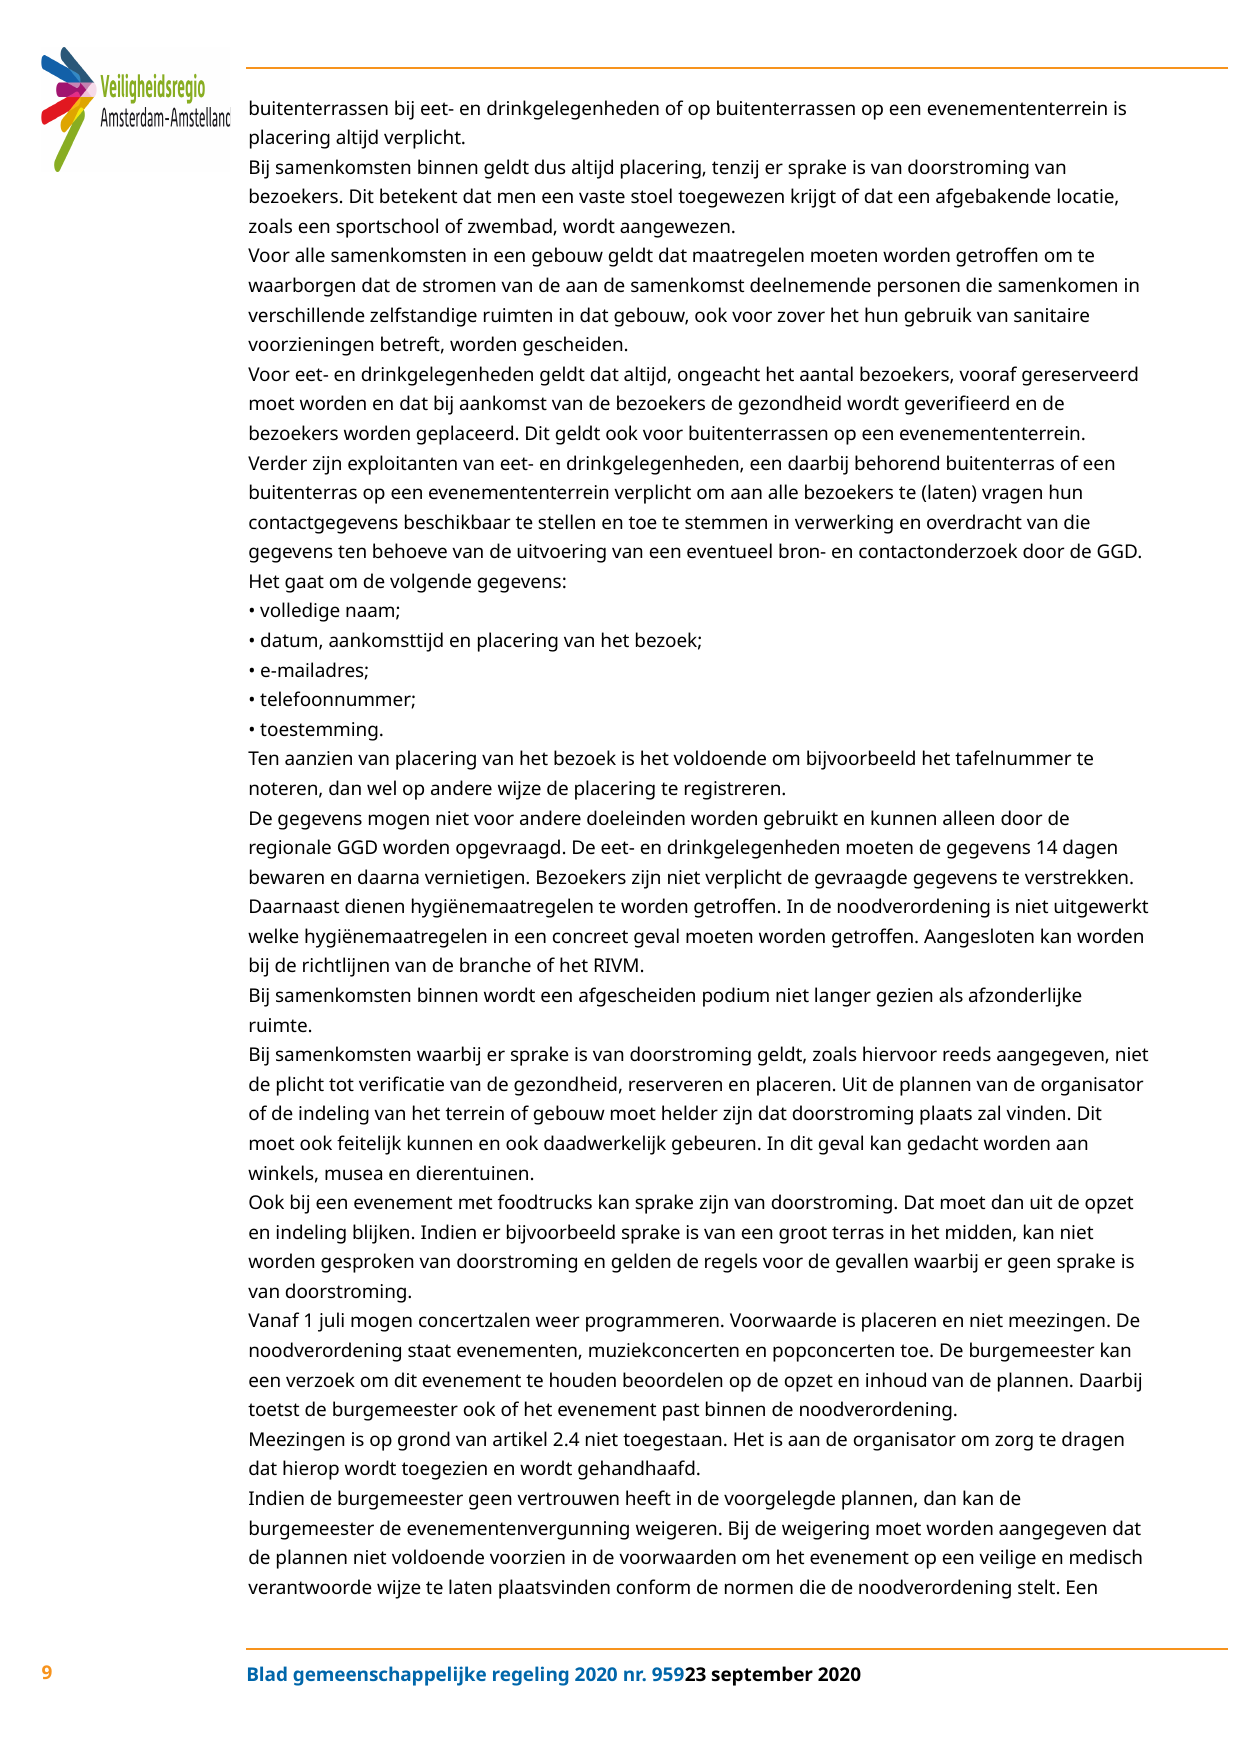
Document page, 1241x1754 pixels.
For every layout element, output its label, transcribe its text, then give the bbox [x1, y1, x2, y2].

picture [41, 47, 231, 172]
text • e-mailadres; [248, 657, 1152, 683]
text • volledige naam; [248, 598, 1152, 623]
text Bij samenkomsten waarbij er sprake is van doorstroming geldt, zoals hiervoor reeds aangegeven, niet de plicht tot verificatie van de gezondheid, reserveren en placeren. Uit de plannen van de organisator of de indeling van het terrein of gebouw moet helder zijn dat doorstroming plaats zal vinden. Dit moet ook feitelijk kunnen en ook daadwerkelijk gebeuren. In dit geval kan gedacht worden aan winkels, musea en dierentuinen. [248, 1041, 1152, 1186]
text buitenterrassen bij eet- en drinkgelegenheden of op buitenterrassen op een evenemententerrein is placering altijd verplicht. [248, 95, 1152, 150]
text Vanaf 1 juli mogen concertzalen weer programmeren. Voorwaarde is placeren en niet meezingen. De noodverordening staat evenementen, muziekconcerten en popconcerten toe. De burgemeester kan een verzoek om dit evenement te houden beoordelen op de opzet en inhoud van de plannen. Daarbij toetst de burgemeester ook of het evenement past binnen de noodverordening. [248, 1308, 1152, 1422]
text • toestemming. [248, 716, 1152, 742]
text Daarnaast dienen hygiënemaatregelen te worden getroffen. In de noodverordening is niet uitgewerkt welke hygiënemaatregelen in een concreet geval moeten worden getroffen. Aangesloten kan worden bij de richtlijnen van de branche of het RIVM. [248, 893, 1152, 978]
text • telefoonnummer; [248, 686, 1152, 712]
text Voor eet- en drinkgelegenheden geldt dat altijd, ongeacht het aantal bezoekers, vooraf gereserveerd moet worden en dat bij aankomst van de bezoekers de gezondheid wordt geverifieerd en de bezoekers worden geplaceerd. Dit geldt ook voor buitenterrassen op een evenemententerrein. [248, 361, 1152, 446]
text Meezingen is op grond van artikel 2.4 niet toegestaan. Het is aan de organisator om zorg te dragen dat hierop wordt toegezien en wordt gehandhaafd. [248, 1426, 1152, 1481]
text • datum, aankomsttijd en placering van het bezoek; [248, 627, 1152, 653]
text Ten aanzien van placering van het bezoek is het voldoende om bijvoorbeeld het tafelnummer te noteren, dan wel op andere wijze de placering te registreren. [248, 746, 1152, 801]
text Verder zijn exploitanten van eet- en drinkgelegenheden, een daarbij behorend buitenterras of een buitenterras op een evenemententerrein verplicht om aan alle bezoekers te (laten) vragen hun contactgegevens beschikbaar te stellen en toe te stemmen in verwerking en overdracht van die gegevens ten behoeve van de uitvoering van een eventueel bron- en contactonderzoek door de GGD. Het gaat om de volgende gegevens: [248, 450, 1152, 594]
text Bij samenkomsten binnen geldt dus altijd placering, tenzij er sprake is van doorstroming van bezoekers. Dit betekent dat men een vaste stoel toegewezen krijgt of dat een afgebakende locatie, zoals een sportschool of zwembad, wordt aangewezen. [248, 154, 1152, 239]
text De gegevens mogen niet voor andere doeleinden worden gebruikt en kunnen alleen door de regionale GGD worden opgevraagd. De eet- en drinkgelegenheden moeten de gegevens 14 dagen bewaren en daarna vernietigen. Bezoekers zijn niet verplicht de gevraagde gegevens te verstrekken. [248, 805, 1152, 890]
text Voor alle samenkomsten in een gebouw geldt dat maatregelen moeten worden getroffen om te waarborgen dat de stromen van de aan de samenkomst deelnemende personen die samenkomen in verschillende zelfstandige ruimten in dat gebouw, ook voor zover het hun gebruik van sanitaire voorzieningen betreft, worden gescheiden. [248, 243, 1152, 357]
text Bij samenkomsten binnen wordt een afgescheiden podium niet langer gezien als afzonderlijke ruimte. [248, 982, 1152, 1038]
text Ook bij een evenement met foodtrucks kan sprake zijn van doorstroming. Dat moet dan uit de opzet en indeling blijken. Indien er bijvoorbeeld sprake is van een groot terras in het midden, kan niet worden gesproken van doorstroming en gelden de regels voor de gevallen waarbij er geen sprake is van doorstroming. [248, 1189, 1152, 1304]
text Indien de burgemeester geen vertrouwen heeft in de voorgelegde plannen, dan kan de burgemeester de evenementenvergunning weigeren. Bij de weigering moet worden aangegeven dat de plannen niet voldoende voorzien in de voorwaarden om het evenement op een veilige en medisch verantwoorde wijze te laten plaatsvinden conform de normen die de noodverordening stelt. Een [248, 1485, 1152, 1600]
